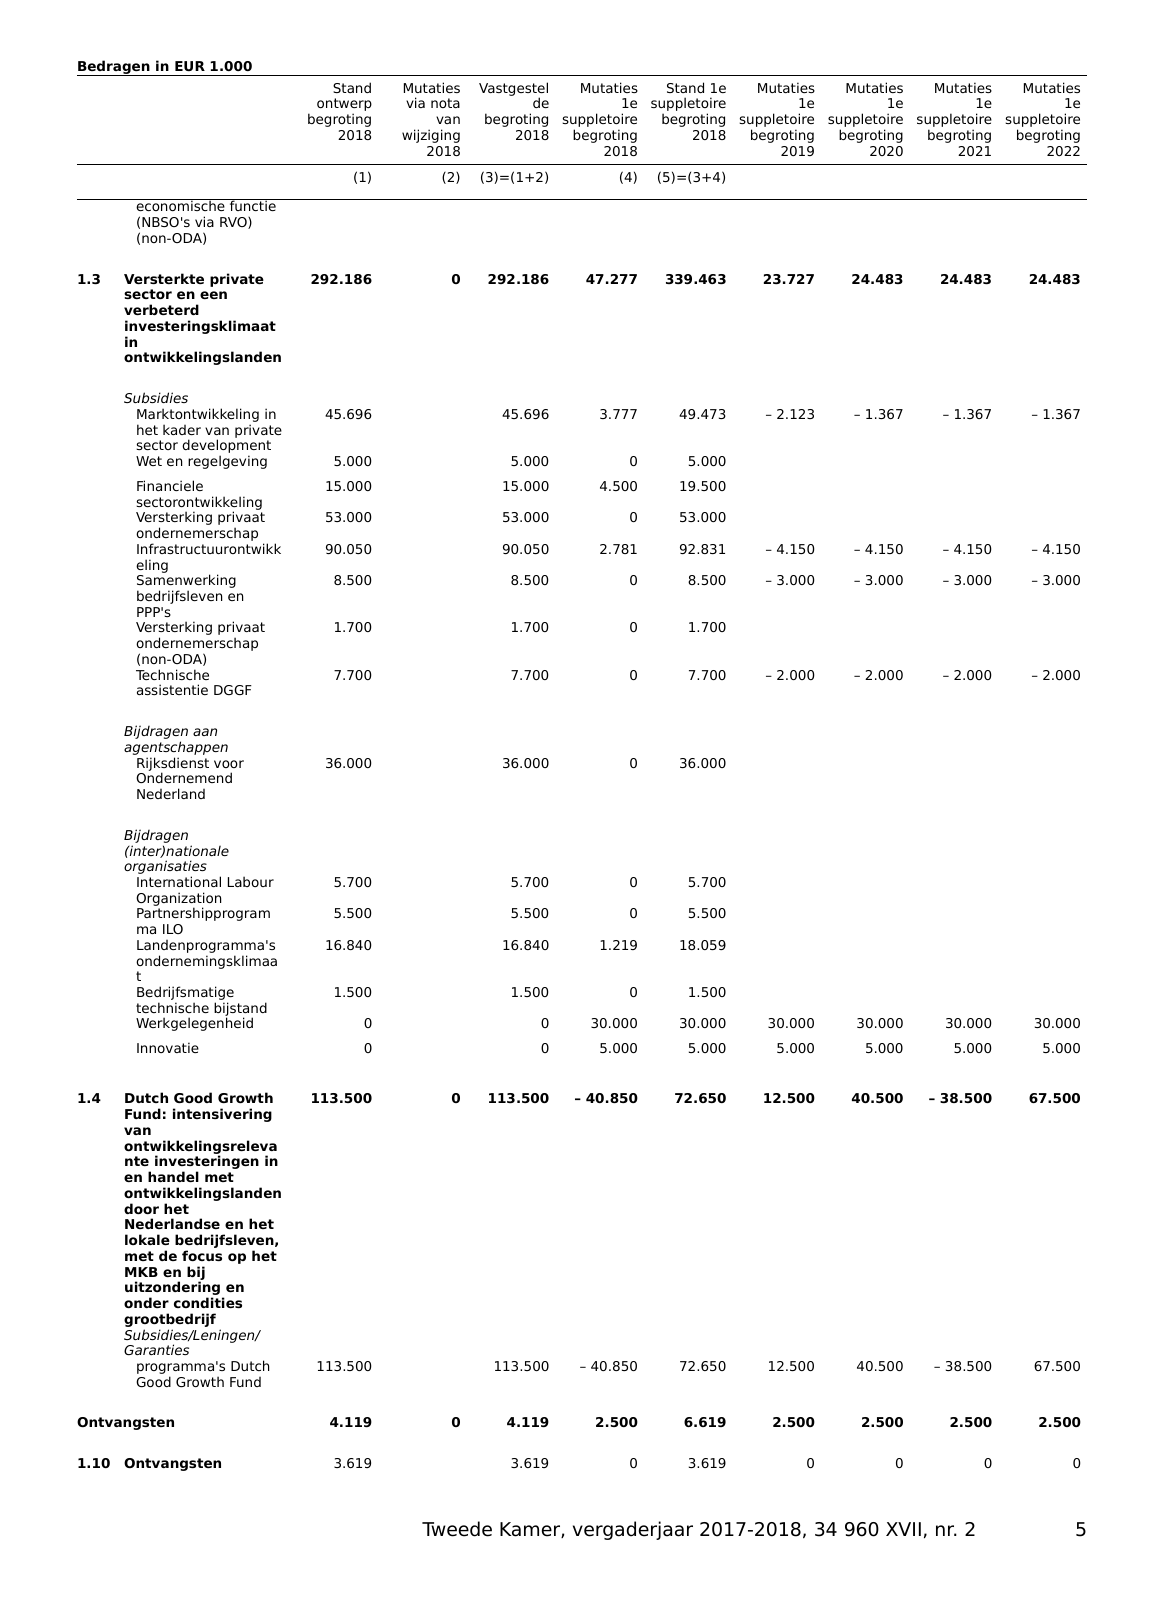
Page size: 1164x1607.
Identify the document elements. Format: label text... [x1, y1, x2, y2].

table_cell Mutaties 1e suppletoire begroting 2022 [998, 76, 1087, 164]
table_cell 53.000 [289, 510, 378, 542]
table_cell Mutaties 1e suppletoire begroting 2019 [732, 76, 821, 164]
table_cell 72.650 [644, 1091, 732, 1327]
table_cell 67.500 [998, 1359, 1087, 1390]
table_cell [289, 828, 378, 875]
table_cell [289, 391, 378, 407]
table_cell 339.463 [644, 271, 732, 366]
table_cell [118, 755, 130, 803]
table_cell [77, 200, 118, 246]
table_cell 8.500 [466, 573, 555, 620]
table_cell [644, 366, 732, 391]
table_cell 0 [289, 1041, 378, 1066]
table_cell Mutaties 1e suppletoire begroting 2021 [909, 76, 998, 164]
table_cell [378, 755, 466, 803]
table_cell – 2.000 [998, 668, 1087, 699]
table_cell 7.700 [289, 668, 378, 699]
table_cell 49.473 [644, 407, 732, 454]
table_cell [821, 699, 909, 724]
table_cell [289, 724, 378, 755]
table_cell 30.000 [555, 1016, 644, 1041]
table_cell [909, 985, 998, 1016]
table_cell Werkgelegenheid [130, 1016, 289, 1041]
table_cell [118, 165, 130, 199]
table_cell – 2.000 [909, 668, 998, 699]
table_header Bedragen in EUR 1.000 [77, 59, 1087, 75]
table_cell [118, 407, 130, 454]
table_cell [466, 699, 555, 724]
table_cell 36.000 [466, 755, 555, 803]
table_cell [555, 828, 644, 875]
table_cell [289, 200, 378, 246]
table_cell – 1.367 [909, 407, 998, 454]
table_cell 23.727 [732, 271, 821, 366]
table_cell – 3.000 [821, 573, 909, 620]
table_cell [732, 875, 821, 906]
table_cell Subsidies [118, 391, 289, 407]
table_cell 30.000 [732, 1016, 821, 1041]
table_cell [555, 1066, 644, 1091]
table_cell [998, 165, 1087, 199]
table_cell [130, 366, 289, 391]
table_cell 1.500 [289, 985, 378, 1016]
table_cell [77, 407, 118, 454]
table_cell [998, 510, 1087, 542]
table_cell 0 [466, 1041, 555, 1066]
table_cell Financiele sectorontwikkeling [130, 479, 289, 510]
table_cell [909, 620, 998, 667]
table_cell [821, 165, 909, 199]
table_cell [130, 803, 289, 828]
table_cell [77, 620, 118, 667]
table_cell [998, 454, 1087, 479]
table_cell [998, 366, 1087, 391]
table_cell Mutaties via nota van wijziging 2018 [378, 76, 466, 164]
table_cell 0 [466, 1016, 555, 1041]
table_cell Innovatie [130, 1041, 289, 1066]
table_cell [732, 803, 821, 828]
table_cell [909, 246, 998, 271]
table_cell [644, 1327, 732, 1359]
table_cell [118, 1016, 130, 1041]
table_cell [378, 1016, 466, 1041]
table_cell programma's Dutch Good Growth Fund [130, 1359, 289, 1390]
table_cell Rijksdienst voor Ondernemend Nederland [130, 755, 289, 803]
table_cell 3.619 [644, 1456, 732, 1472]
table_cell [77, 573, 118, 620]
table_cell Ontvangsten [118, 1456, 289, 1472]
table_cell [378, 938, 466, 985]
table_cell International Labour Organization [130, 875, 289, 906]
table_cell [466, 1066, 555, 1091]
table_cell – 38.500 [909, 1359, 998, 1390]
table_cell 0 [555, 755, 644, 803]
table_cell [909, 454, 998, 479]
table_cell Partnershipprogramma ILO [130, 906, 289, 938]
table_cell [821, 1390, 909, 1415]
table_cell [998, 985, 1087, 1016]
table_cell economische functie (NBSO's via RVO) (non-ODA) [130, 200, 289, 246]
table_cell [289, 246, 378, 271]
table_cell (4) [555, 165, 644, 199]
table_cell 15.000 [289, 479, 378, 510]
table_cell 12.500 [732, 1359, 821, 1390]
table_cell 113.500 [466, 1091, 555, 1327]
table_cell (3)=(1+2) [466, 165, 555, 199]
table_cell [77, 1016, 118, 1041]
table_cell [644, 699, 732, 724]
table_cell 0 [555, 573, 644, 620]
table_cell [378, 479, 466, 510]
table_cell [998, 200, 1087, 246]
table_cell [77, 724, 118, 755]
table_cell [909, 938, 998, 985]
table_cell Technische assistentie DGGF [130, 668, 289, 699]
table_cell [732, 1390, 821, 1415]
table_cell [77, 803, 118, 828]
table_cell [998, 828, 1087, 875]
table_cell [77, 699, 118, 724]
table_cell 0 [555, 668, 644, 699]
table_cell [821, 1066, 909, 1091]
table_cell [998, 246, 1087, 271]
table_cell [118, 573, 130, 620]
table_cell [821, 938, 909, 985]
table_cell [732, 755, 821, 803]
table_cell 5.000 [998, 1041, 1087, 1066]
table_cell [555, 1390, 644, 1415]
table_cell Marktontwikkeling in het kader van private sector development [130, 407, 289, 454]
table_cell [821, 906, 909, 938]
table_cell [821, 510, 909, 542]
table_cell [378, 724, 466, 755]
table_cell [289, 1066, 378, 1091]
table_cell [77, 755, 118, 803]
table_cell [378, 1041, 466, 1066]
table_cell [77, 510, 118, 542]
table_cell [378, 1327, 466, 1359]
table_cell 36.000 [644, 755, 732, 803]
table_cell [466, 724, 555, 755]
table_cell 40.500 [821, 1359, 909, 1390]
table_cell – 4.150 [998, 542, 1087, 573]
table_cell [732, 1066, 821, 1091]
table_cell [732, 938, 821, 985]
table_cell [118, 1066, 130, 1091]
table_cell [378, 1359, 466, 1390]
table_cell Bedrijfsmatige technische bijstand [130, 985, 289, 1016]
table_cell [732, 366, 821, 391]
table_cell [378, 200, 466, 246]
table_cell 3.619 [466, 1456, 555, 1472]
table_cell [378, 1456, 466, 1472]
table_cell [77, 76, 130, 164]
table_cell [466, 803, 555, 828]
table_cell [466, 1390, 555, 1415]
table_cell 0 [289, 1016, 378, 1041]
table_cell [821, 454, 909, 479]
table_cell [909, 1431, 998, 1456]
table_cell 0 [378, 1415, 466, 1431]
table_cell 1.10 [77, 1456, 118, 1472]
table_cell 4.119 [466, 1415, 555, 1431]
table_cell [821, 875, 909, 906]
table_cell [378, 1390, 466, 1415]
table_cell [998, 391, 1087, 407]
table_cell 24.483 [909, 271, 998, 366]
table_cell 5.000 [821, 1041, 909, 1066]
table_cell [732, 906, 821, 938]
table_cell 2.500 [998, 1415, 1087, 1431]
table_cell [77, 906, 118, 938]
table_cell [732, 246, 821, 271]
table_cell [909, 1390, 998, 1415]
table_cell [118, 1041, 130, 1066]
table_cell 19.500 [644, 479, 732, 510]
table_cell – 3.000 [998, 573, 1087, 620]
table_cell 45.696 [466, 407, 555, 454]
table_cell 8.500 [644, 573, 732, 620]
table_cell – 2.123 [732, 407, 821, 454]
table_cell [644, 200, 732, 246]
table_cell 2.500 [821, 1415, 909, 1431]
table_cell [555, 1431, 644, 1456]
table_cell 5.000 [466, 454, 555, 479]
table_cell [289, 366, 378, 391]
table_cell 1.700 [644, 620, 732, 667]
table_cell Dutch Good Growth Fund: intensivering van ontwikkelingsrelevante investeringen in en handel met ontwikkelingslanden door het Nederlandse en het lokale bedrijfsleven, met de focus op het MKB en bij uitzondering en onder condities grootbedrijf [118, 1091, 289, 1327]
table_cell [378, 985, 466, 1016]
table_cell 90.050 [289, 542, 378, 573]
table_cell [909, 1327, 998, 1359]
table_cell [466, 1327, 555, 1359]
table_cell 0 [732, 1456, 821, 1472]
table_cell [644, 1066, 732, 1091]
table_cell [998, 620, 1087, 667]
table_cell Stand ontwerp begroting 2018 [289, 76, 378, 164]
table_cell [289, 699, 378, 724]
table_cell [732, 985, 821, 1016]
table_cell [555, 724, 644, 755]
table_cell [289, 1327, 378, 1359]
table_cell 0 [555, 1456, 644, 1472]
table_cell [555, 1327, 644, 1359]
table_cell [644, 803, 732, 828]
table_cell [821, 246, 909, 271]
table_cell [998, 755, 1087, 803]
table_cell 5.500 [289, 906, 378, 938]
table_cell [466, 391, 555, 407]
table_cell [378, 906, 466, 938]
table_cell [998, 479, 1087, 510]
table_cell 5.500 [466, 906, 555, 938]
table_cell 18.059 [644, 938, 732, 985]
table_cell 3.777 [555, 407, 644, 454]
table_cell [378, 875, 466, 906]
table_cell [732, 724, 821, 755]
table_cell [909, 724, 998, 755]
table_cell [909, 510, 998, 542]
table_cell – 3.000 [909, 573, 998, 620]
table_cell [909, 200, 998, 246]
table_cell Mutaties 1e suppletoire begroting 2020 [821, 76, 909, 164]
table_cell [998, 1431, 1087, 1456]
table_cell [998, 699, 1087, 724]
table_cell 7.700 [644, 668, 732, 699]
table_cell [77, 1390, 118, 1415]
table_cell [644, 724, 732, 755]
table_cell 0 [555, 985, 644, 1016]
table_cell 0 [378, 1091, 466, 1327]
table_cell [378, 668, 466, 699]
table_cell [378, 1431, 466, 1456]
table_cell 292.186 [289, 271, 378, 366]
table_cell 1.500 [466, 985, 555, 1016]
table_cell [77, 985, 118, 1016]
table_cell [378, 1066, 466, 1091]
table_cell [378, 573, 466, 620]
table_cell – 4.150 [909, 542, 998, 573]
table_cell [77, 828, 118, 875]
table_cell [732, 620, 821, 667]
table_cell 5.000 [289, 454, 378, 479]
table_cell 5.000 [909, 1041, 998, 1066]
table_cell 0 [555, 510, 644, 542]
table_cell 30.000 [909, 1016, 998, 1041]
table_cell – 2.000 [732, 668, 821, 699]
table_cell [289, 1431, 378, 1456]
table_cell [118, 699, 130, 724]
table_cell (5)=(3+4) [644, 165, 732, 199]
table_cell [118, 1390, 130, 1415]
table_cell [77, 1041, 118, 1066]
table_cell 8.500 [289, 573, 378, 620]
table_cell 113.500 [289, 1359, 378, 1390]
table_cell Wet en regelgeving [130, 454, 289, 479]
table_cell [77, 165, 118, 199]
table_cell [118, 200, 130, 246]
table_cell [378, 391, 466, 407]
table_cell [821, 200, 909, 246]
table_cell [118, 906, 130, 938]
table_cell 2.500 [909, 1415, 998, 1431]
table_cell [466, 246, 555, 271]
table_cell [118, 454, 130, 479]
table_cell [555, 200, 644, 246]
table_cell [555, 699, 644, 724]
table_cell [289, 803, 378, 828]
table_cell [644, 1431, 732, 1456]
table_cell [118, 1431, 130, 1456]
table_cell [289, 1390, 378, 1415]
table_cell [118, 803, 130, 828]
table_cell [821, 755, 909, 803]
table_cell [998, 1327, 1087, 1359]
table_cell [378, 828, 466, 875]
table_cell [466, 366, 555, 391]
table_cell [821, 479, 909, 510]
table_cell [130, 699, 289, 724]
table_cell 5.000 [644, 454, 732, 479]
table_cell [732, 510, 821, 542]
table_cell 0 [555, 620, 644, 667]
table_cell 4.500 [555, 479, 644, 510]
table_cell 15.000 [466, 479, 555, 510]
table_cell Bijdragen aan agentschappen [118, 724, 289, 755]
table_cell [909, 755, 998, 803]
table_cell 53.000 [644, 510, 732, 542]
table_cell [909, 699, 998, 724]
table_cell [732, 391, 821, 407]
table_cell [732, 699, 821, 724]
table_cell – 4.150 [732, 542, 821, 573]
table_cell 0 [555, 906, 644, 938]
table_cell – 38.500 [909, 1091, 998, 1327]
table_cell [77, 1359, 118, 1390]
table_cell [77, 454, 118, 479]
table_cell – 40.850 [555, 1091, 644, 1327]
table_cell [821, 366, 909, 391]
table_cell 30.000 [821, 1016, 909, 1041]
table_cell [909, 875, 998, 906]
table_cell 67.500 [998, 1091, 1087, 1327]
table_cell 113.500 [289, 1091, 378, 1327]
table_cell [378, 542, 466, 573]
table_cell Versterkte private sector en een verbeterd investeringsklimaat in ontwikkelingslanden [118, 271, 289, 366]
table_cell 0 [378, 271, 466, 366]
table_cell [821, 803, 909, 828]
table_cell Vastgestelde begroting 2018 [466, 76, 555, 164]
table_cell Stand 1e suppletoire begroting 2018 [644, 76, 732, 164]
table_cell [118, 620, 130, 667]
table_cell Mutaties 1e suppletoire begroting 2018 [555, 76, 644, 164]
table_cell [378, 803, 466, 828]
table_cell Ontvangsten [77, 1415, 289, 1431]
table_cell [77, 246, 118, 271]
table_cell [118, 668, 130, 699]
table_cell [555, 803, 644, 828]
table_cell [909, 906, 998, 938]
table_cell 5.500 [644, 906, 732, 938]
table_cell 0 [821, 1456, 909, 1472]
table_cell [77, 542, 118, 573]
table_cell [378, 366, 466, 391]
table_cell [821, 1327, 909, 1359]
table_cell [909, 366, 998, 391]
table_cell [378, 246, 466, 271]
table_cell – 40.850 [555, 1359, 644, 1390]
table_cell 3.619 [289, 1456, 378, 1472]
table_cell [118, 875, 130, 906]
table_cell [118, 246, 130, 271]
table_cell 72.650 [644, 1359, 732, 1390]
table_cell [77, 1066, 118, 1091]
table_cell (2) [378, 165, 466, 199]
table_cell [821, 985, 909, 1016]
table_cell [130, 1066, 289, 1091]
table_cell [77, 938, 118, 985]
table_cell [130, 1431, 289, 1456]
table_cell [644, 828, 732, 875]
table_cell – 3.000 [732, 573, 821, 620]
table_cell [998, 906, 1087, 938]
table_cell [644, 391, 732, 407]
table_cell 30.000 [998, 1016, 1087, 1041]
table_cell [644, 246, 732, 271]
table_cell Infrastructuurontwikkeling [130, 542, 289, 573]
table_cell [77, 1327, 118, 1359]
table_cell 5.700 [289, 875, 378, 906]
table_cell [118, 985, 130, 1016]
table_cell [378, 510, 466, 542]
table_cell 2.500 [732, 1415, 821, 1431]
table_cell [118, 510, 130, 542]
table_cell – 1.367 [998, 407, 1087, 454]
table_cell [378, 454, 466, 479]
table_cell [555, 366, 644, 391]
table_cell [998, 724, 1087, 755]
table_cell [732, 165, 821, 199]
table_cell 0 [555, 454, 644, 479]
table_cell 1.500 [644, 985, 732, 1016]
table_cell 6.619 [644, 1415, 732, 1431]
table_cell Versterking privaat ondernemerschap (non-ODA) [130, 620, 289, 667]
table_cell [998, 938, 1087, 985]
table_cell [77, 668, 118, 699]
table_cell 2.781 [555, 542, 644, 573]
table_cell [130, 1390, 289, 1415]
table_cell – 2.000 [821, 668, 909, 699]
table_cell [732, 1327, 821, 1359]
table_cell [118, 938, 130, 985]
table_cell 16.840 [289, 938, 378, 985]
table_cell [466, 828, 555, 875]
table_cell [732, 828, 821, 875]
table_cell 5.000 [555, 1041, 644, 1066]
table_cell 0 [555, 875, 644, 906]
table_cell [77, 1431, 118, 1456]
table_cell Bijdragen (inter)nationale organisaties [118, 828, 289, 875]
table_cell [732, 1431, 821, 1456]
table_cell Samenwerking bedrijfsleven en PPP's [130, 573, 289, 620]
table_cell [909, 1066, 998, 1091]
table_cell 24.483 [998, 271, 1087, 366]
table_cell [909, 391, 998, 407]
table_cell – 1.367 [821, 407, 909, 454]
table_cell [130, 165, 289, 199]
table_cell [555, 246, 644, 271]
table_cell 7.700 [466, 668, 555, 699]
table_cell Subsidies/Leningen/Garanties [118, 1327, 289, 1359]
table_cell 5.700 [466, 875, 555, 906]
table_cell [909, 165, 998, 199]
table_cell 53.000 [466, 510, 555, 542]
table_cell 2.500 [555, 1415, 644, 1431]
table_cell [378, 620, 466, 667]
table_cell [821, 620, 909, 667]
table_cell 292.186 [466, 271, 555, 366]
table_cell 1.4 [77, 1091, 118, 1327]
table_cell [118, 366, 130, 391]
table_cell [130, 76, 289, 164]
table_cell [732, 454, 821, 479]
table_cell 40.500 [821, 1091, 909, 1327]
table_cell [821, 828, 909, 875]
table_cell [821, 724, 909, 755]
table_cell Landenprogramma's ondernemingsklimaat [130, 938, 289, 985]
table_cell 0 [998, 1456, 1087, 1472]
table_cell [118, 479, 130, 510]
table_cell [998, 803, 1087, 828]
table_cell 1.700 [289, 620, 378, 667]
table_cell [130, 246, 289, 271]
table_cell [118, 1359, 130, 1390]
table_cell 12.500 [732, 1091, 821, 1327]
table_cell [77, 391, 118, 407]
table_cell 4.119 [289, 1415, 378, 1431]
table_cell – 4.150 [821, 542, 909, 573]
table_cell [998, 875, 1087, 906]
table_cell [732, 200, 821, 246]
table_cell [466, 1431, 555, 1456]
table_cell [732, 479, 821, 510]
table_cell (1) [289, 165, 378, 199]
table_cell [998, 1390, 1087, 1415]
table_cell 5.700 [644, 875, 732, 906]
table_cell [998, 1066, 1087, 1091]
table_cell [77, 479, 118, 510]
table_cell 24.483 [821, 271, 909, 366]
table_cell 1.3 [77, 271, 118, 366]
table_cell [378, 699, 466, 724]
table_cell 113.500 [466, 1359, 555, 1390]
table_cell 90.050 [466, 542, 555, 573]
table_cell [644, 1390, 732, 1415]
table_cell [909, 828, 998, 875]
table_cell 0 [909, 1456, 998, 1472]
table_cell [118, 542, 130, 573]
table_cell [378, 407, 466, 454]
table_cell [821, 391, 909, 407]
table_cell 1.219 [555, 938, 644, 985]
table_cell [77, 366, 118, 391]
table_cell 36.000 [289, 755, 378, 803]
table_cell [466, 200, 555, 246]
table_cell 92.831 [644, 542, 732, 573]
table_cell 5.000 [644, 1041, 732, 1066]
table_cell 1.700 [466, 620, 555, 667]
table_cell 45.696 [289, 407, 378, 454]
table_cell [555, 391, 644, 407]
table_cell [909, 479, 998, 510]
table_cell 47.277 [555, 271, 644, 366]
table_cell Versterking privaat ondernemerschap [130, 510, 289, 542]
table_cell 30.000 [644, 1016, 732, 1041]
table_cell 16.840 [466, 938, 555, 985]
table_cell [821, 1431, 909, 1456]
table_cell 5.000 [732, 1041, 821, 1066]
table_cell [77, 875, 118, 906]
table_cell [909, 803, 998, 828]
